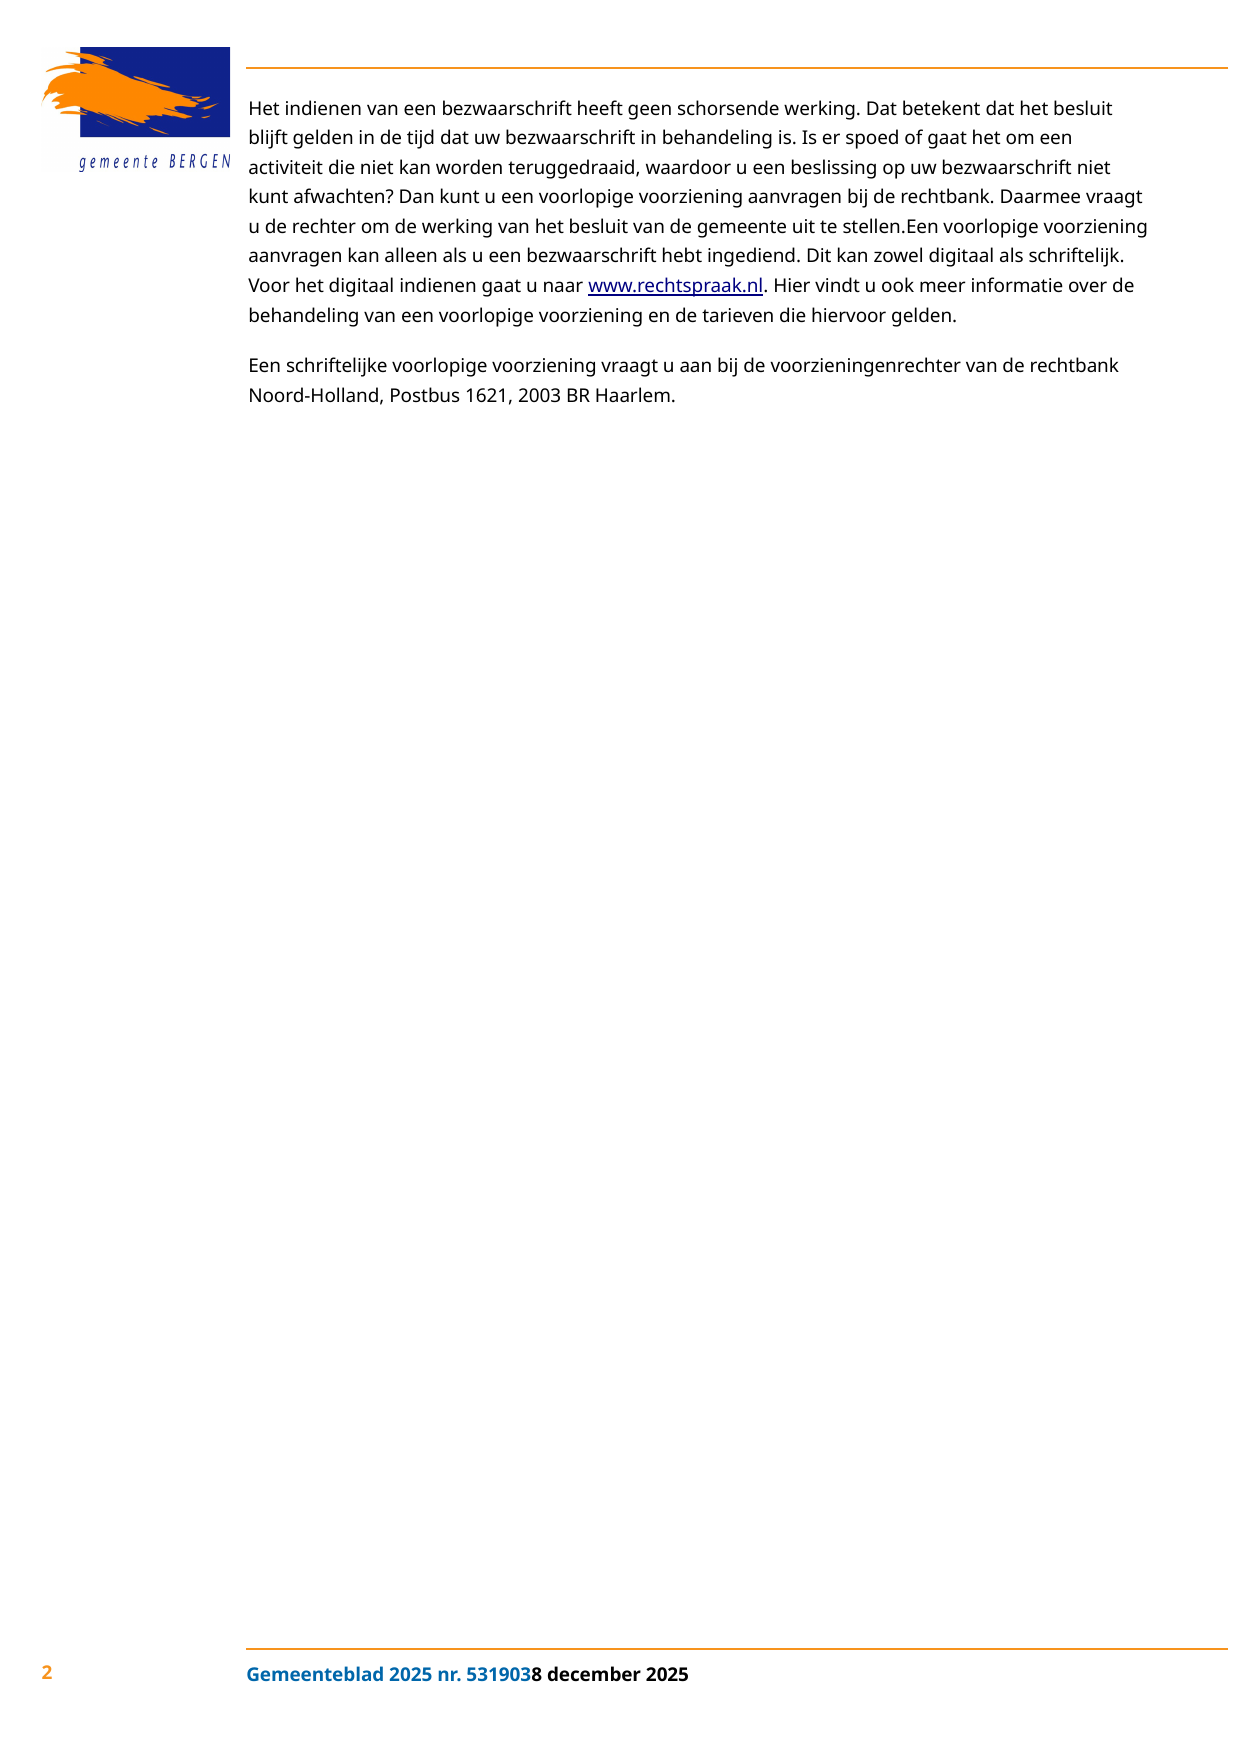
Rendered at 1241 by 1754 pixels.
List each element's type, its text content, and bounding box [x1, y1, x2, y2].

text Een schriftelijke voorlopige voorziening vraagt u aan bij de voorzieningenrechter van de rechtbank Noord-Holland, Postbus 1621, 2003 BR Haarlem. [248, 352, 1152, 408]
picture [41, 47, 231, 172]
text Het indienen van een bezwaarschrift heeft geen schorsende werking. Dat betekent dat het besluit blijft gelden in de tijd dat uw bezwaarschrift in behandeling is. Is er spoed of gaat het om een activiteit die niet kan worden teruggedraaid, waardoor u een beslissing op uw bezwaarschrift niet kunt afwachten? Dan kunt u een voorlopige voorziening aanvragen bij de rechtbank. Daarmee vraagt u de rechter om de werking van het besluit van de gemeente uit te stellen.Een voorlopige voorziening aanvragen kan alleen als u een bezwaarschrift hebt ingediend. Dit kan zowel digitaal als schriftelijk. Voor het digitaal indienen gaat u naar www.rechtspraak.nl. Hier vindt u ook meer informatie over de behandeling van een voorlopige voorziening en de tarieven die hiervoor gelden. [248, 95, 1152, 328]
